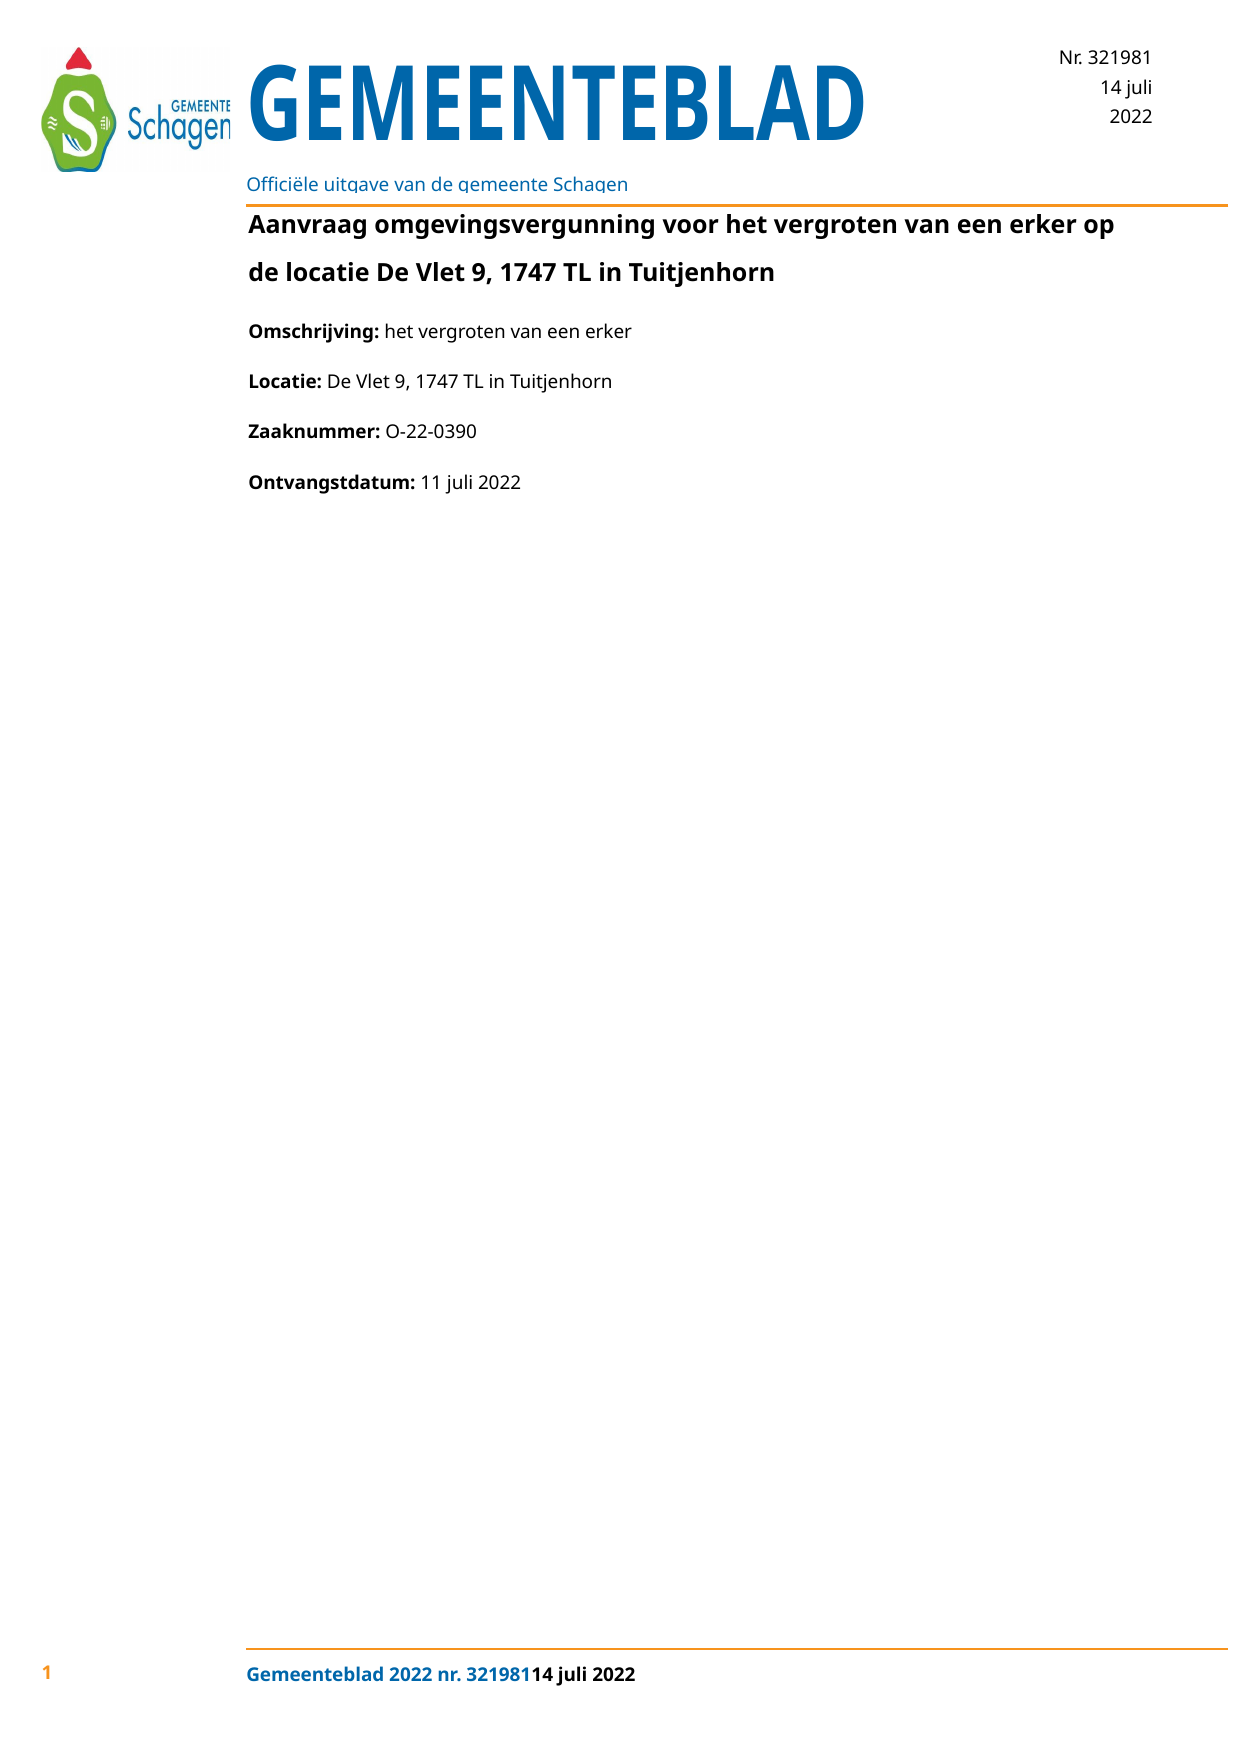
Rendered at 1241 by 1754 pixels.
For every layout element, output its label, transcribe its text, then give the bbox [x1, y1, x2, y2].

text Locatie: De Vlet 9, 1747 TL in Tuitjenhorn [248, 368, 1152, 394]
text Zaaknummer: O-22-0390 [248, 419, 1152, 444]
text Omschrijving: het vergroten van een erker [248, 318, 1152, 344]
text Ontvangstdatum: 11 juli 2022 [248, 469, 1152, 495]
text Aanvraag omgevingsvergunning voor het vergroten van een erker op de locatie De Vlet 9, 1747 TL in Tuitjenhorn [248, 207, 1152, 288]
picture [41, 47, 231, 172]
